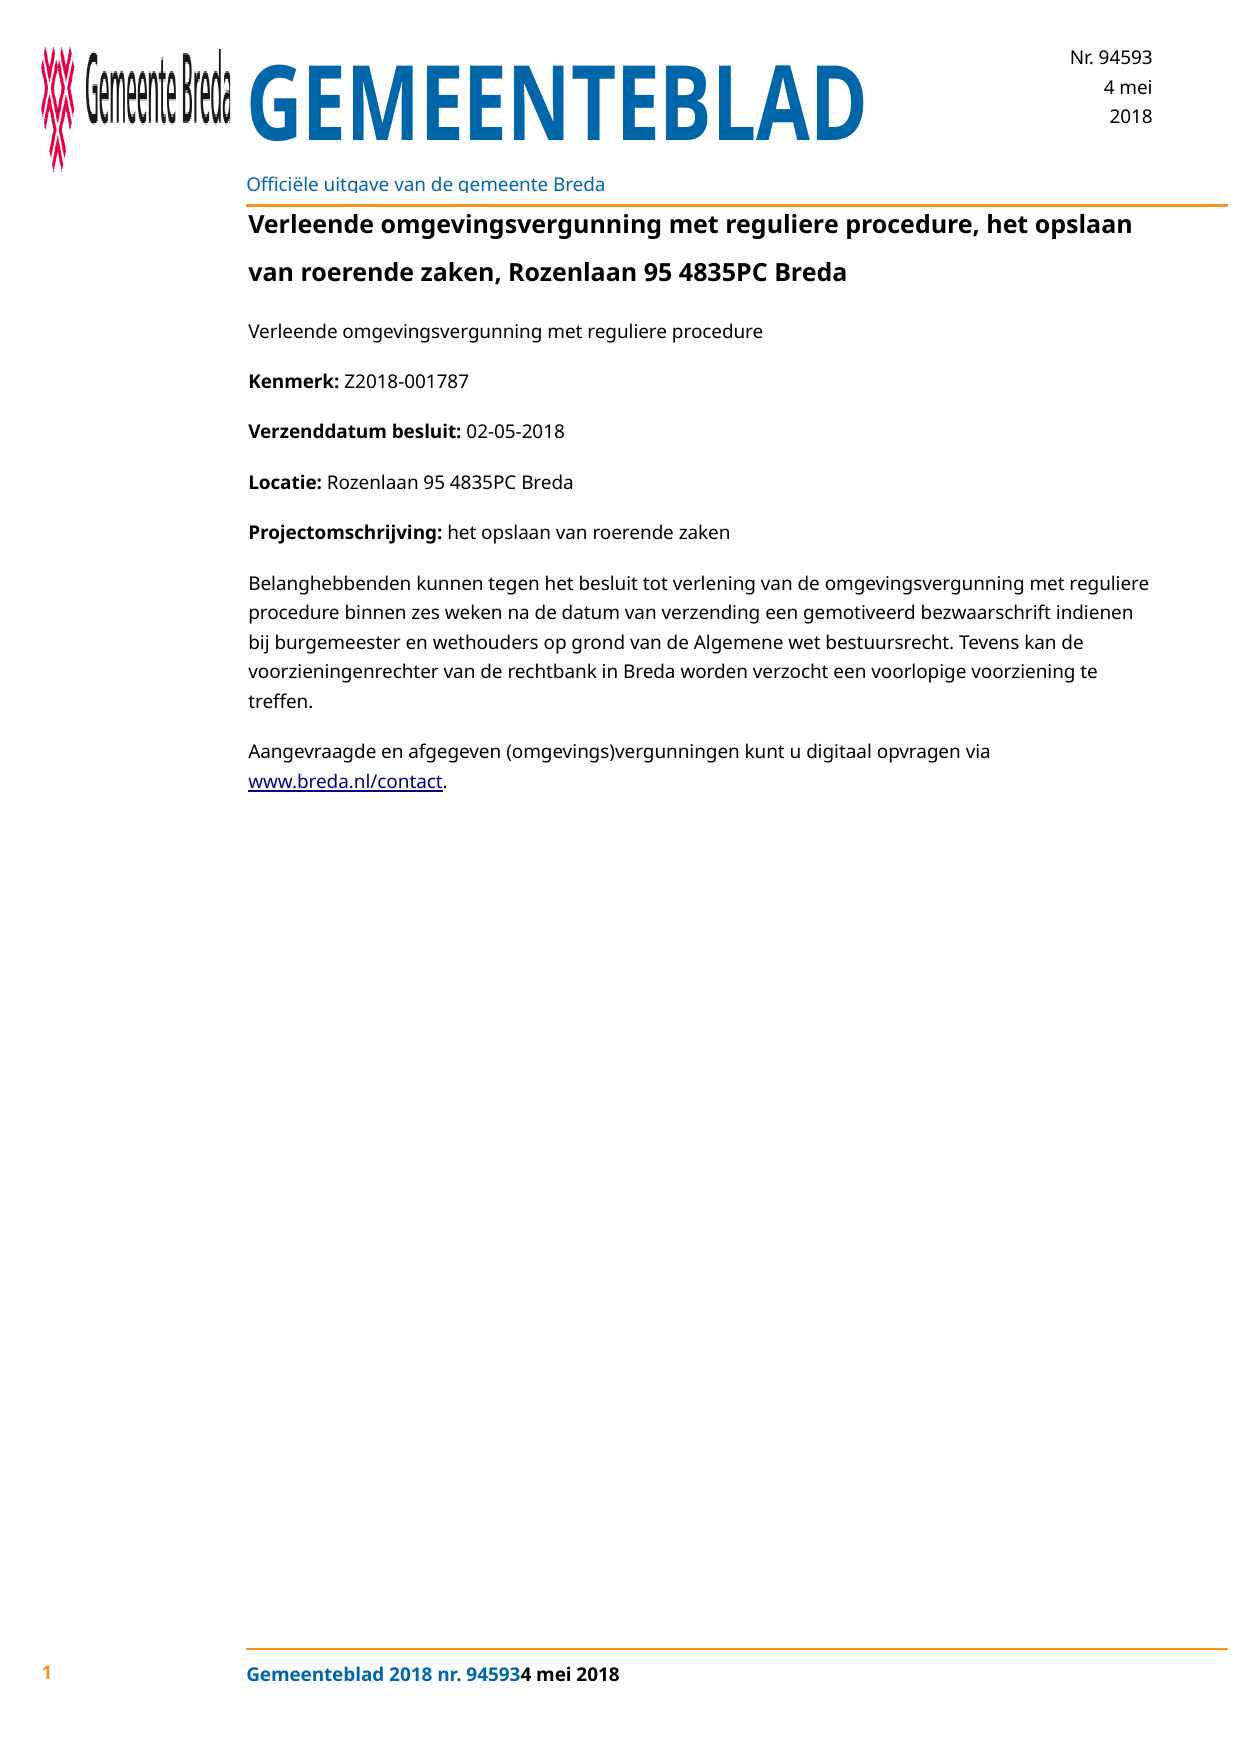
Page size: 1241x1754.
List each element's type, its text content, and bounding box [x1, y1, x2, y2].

text Verleende omgevingsvergunning met reguliere procedure, het opslaan van roerende zaken, Rozenlaan 95 4835PC Breda [248, 207, 1152, 288]
text Verleende omgevingsvergunning met reguliere procedure [248, 318, 1152, 344]
text Kenmerk: Z2018-001787 [248, 368, 1152, 394]
picture [41, 47, 231, 172]
text Aangevraagde en afgegeven (omgevings)vergunningen kunt u digitaal opvragen via www.breda.nl/contact. [248, 739, 1152, 794]
text Projectomschrijving: het opslaan van roerende zaken [248, 519, 1152, 545]
text Verzenddatum besluit: 02-05-2018 [248, 419, 1152, 444]
text Belanghebbenden kunnen tegen het besluit tot verlening van de omgevingsvergunning met reguliere procedure binnen zes weken na de datum van verzending een gemotiveerd bezwaarschrift indienen bij burgemeester en wethouders op grond van de Algemene wet bestuursrecht. Tevens kan de voorzieningenrechter van de rechtbank in Breda worden verzocht een voorlopige voorziening te treffen. [248, 570, 1152, 714]
text Locatie: Rozenlaan 95 4835PC Breda [248, 469, 1152, 495]
